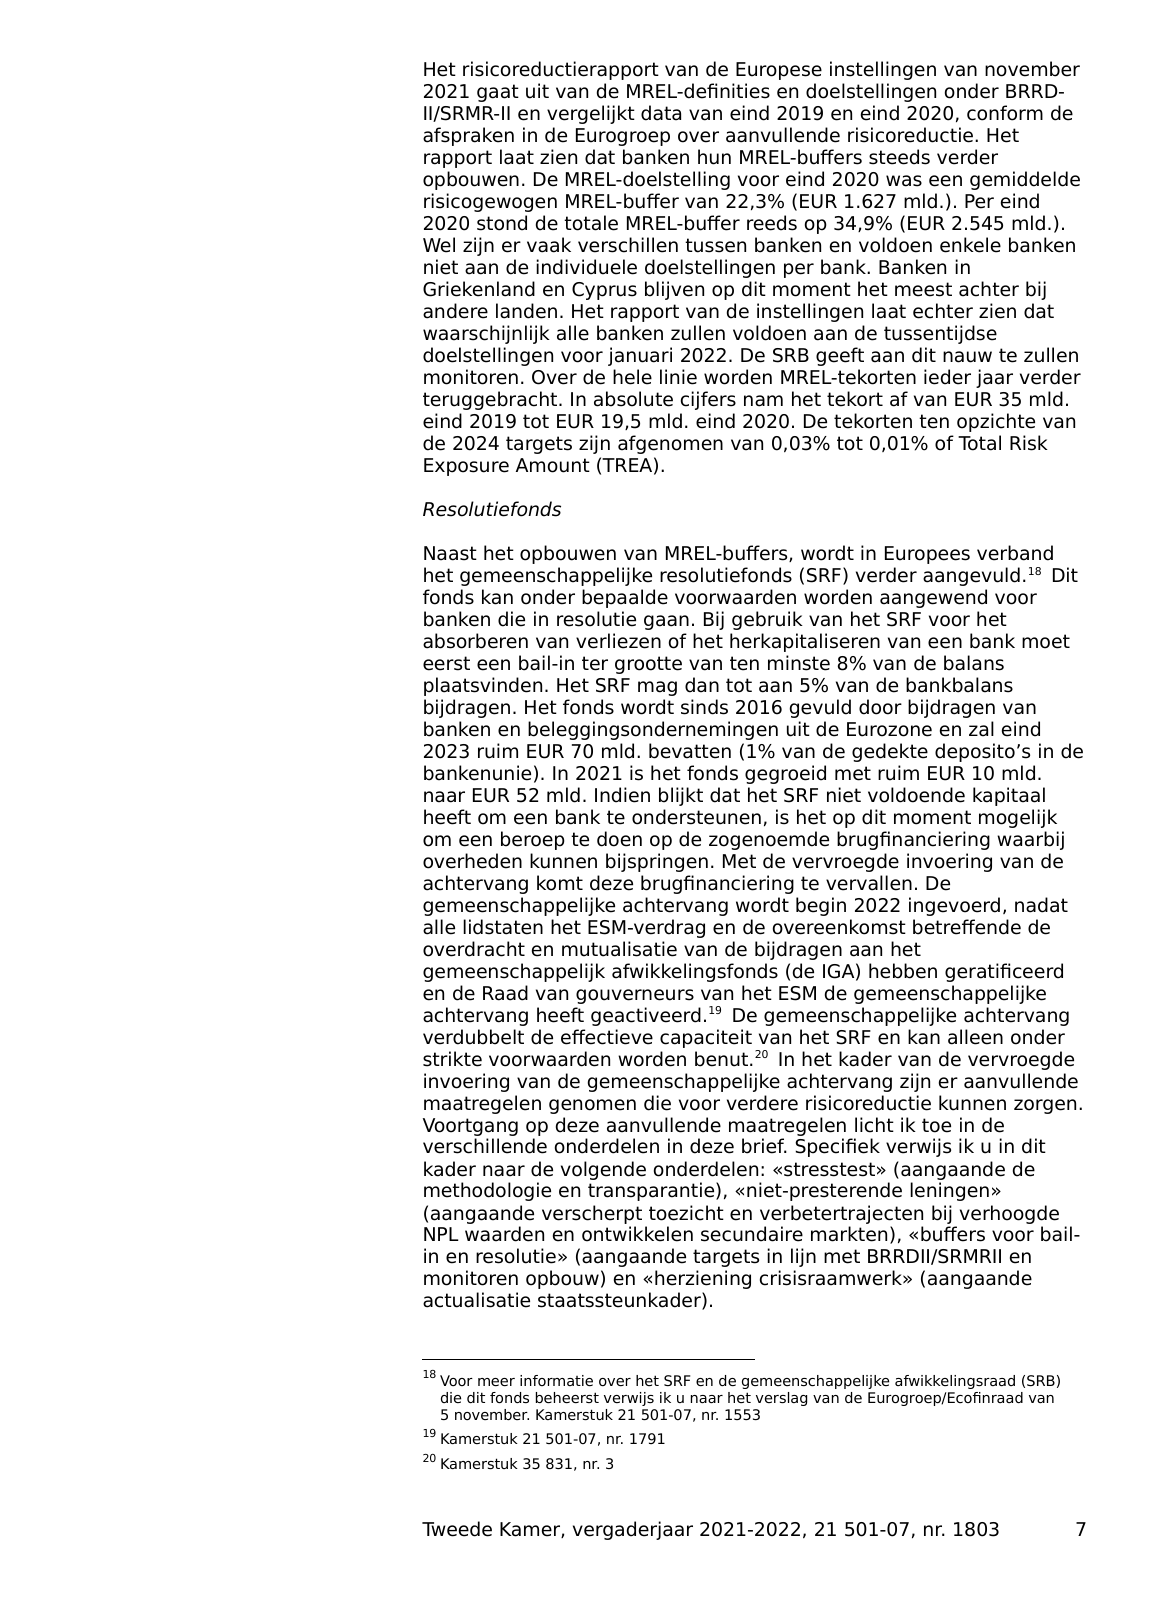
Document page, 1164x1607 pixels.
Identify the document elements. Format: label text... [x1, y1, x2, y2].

text Voor meer informatie over het SRF en de gemeenschappelijke afwikkelingsraad (SRB) die dit fonds beheerst verwijs ik u naar het verslag van de Eurogroep/Ecofinraad van 5 november. Kamerstuk 21 501-07, nr. 1553 [422, 1368, 1087, 1424]
text Kamerstuk 21 501-07, nr. 1791 [422, 1427, 1087, 1449]
text Kamerstuk 35 831, nr. 3 [422, 1452, 1087, 1474]
subtitle Resolutiefonds [422, 499, 1087, 521]
text Het risicoreductierapport van de Europese instellingen van november 2021 gaat uit van de MREL-definities en doelstellingen onder BRRD-II/SRMR-II en vergelijkt data van eind 2019 en eind 2020, conform de afspraken in de Eurogroep over aanvullende risicoreductie. Het rapport laat zien dat banken hun MREL-buffers steeds verder opbouwen. De MREL-doelstelling voor eind 2020 was een gemiddelde risicogewogen MREL-buffer van 22,3% (EUR 1.627 mld.). Per eind 2020 stond de totale MREL-buffer reeds op 34,9% (EUR 2.545 mld.). Wel zijn er vaak verschillen tussen banken en voldoen enkele banken niet aan de individuele doelstellingen per bank. Banken in Griekenland en Cyprus blijven op dit moment het meest achter bij andere landen. Het rapport van de instellingen laat echter zien dat waarschijnlijk alle banken zullen voldoen aan de tussentijdse doelstellingen voor januari 2022. De SRB geeft aan dit nauw te zullen monitoren. Over de hele linie worden MREL-tekorten ieder jaar verder teruggebracht. In absolute cijfers nam het tekort af van EUR 35 mld. eind 2019 tot EUR 19,5 mld. eind 2020. De tekorten ten opzichte van de 2024 targets zijn afgenomen van 0,03% tot 0,01% of Total Risk Exposure Amount (TREA). [422, 59, 1087, 477]
text Naast het opbouwen van MREL-buffers, wordt in Europees verband het gemeenschappelijke resolutiefonds (SRF) verder aangevuld. Dit fonds kan onder bepaalde voorwaarden worden aangewend voor banken die in resolutie gaan. Bij gebruik van het SRF voor het absorberen van verliezen of het herkapitaliseren van een bank moet eerst een bail-in ter grootte van ten minste 8% van de balans plaatsvinden. Het SRF mag dan tot aan 5% van de bankbalans bijdragen. Het fonds wordt sinds 2016 gevuld door bijdragen van banken en beleggingsondernemingen uit de Eurozone en zal eind 2023 ruim EUR 70 mld. bevatten (1% van de gedekte deposito’s in de bankenunie). In 2021 is het fonds gegroeid met ruim EUR 10 mld. naar EUR 52 mld. Indien blijkt dat het SRF niet voldoende kapitaal heeft om een bank te ondersteunen, is het op dit moment mogelijk om een beroep te doen op de zogenoemde brugfinanciering waarbij overheden kunnen bijspringen. Met de vervroegde invoering van de achtervang komt deze brugfinanciering te vervallen. De gemeenschappelijke achtervang wordt begin 2022 ingevoerd, nadat alle lidstaten het ESM-verdrag en de overeenkomst betreffende de overdracht en mutualisatie van de bijdragen aan het gemeenschappelijk afwikkelingsfonds (de IGA) hebben geratificeerd en de Raad van gouverneurs van het ESM de gemeenschappelijke achtervang heeft geactiveerd. De gemeenschappelijke achtervang verdubbelt de effectieve capaciteit van het SRF en kan alleen onder strikte voorwaarden worden benut. In het kader van de vervroegde invoering van de gemeenschappelijke achtervang zijn er aanvullende maatregelen genomen die voor verdere risicoreductie kunnen zorgen. Voortgang op deze aanvullende maatregelen licht ik toe in de verschillende onderdelen in deze brief. Specifiek verwijs ik u in dit kader naar de volgende onderdelen: «stresstest» (aangaande de methodologie en transparantie), «niet-presterende leningen» (aangaande verscherpt toezicht en verbetertrajecten bij verhoogde NPL waarden en ontwikkelen secundaire markten), «buffers voor bail-in en resolutie» (aangaande targets in lijn met BRRDII/SRMRII en monitoren opbouw) en «herziening crisisraamwerk» (aangaande actualisatie staatssteunkader). [422, 543, 1087, 1312]
